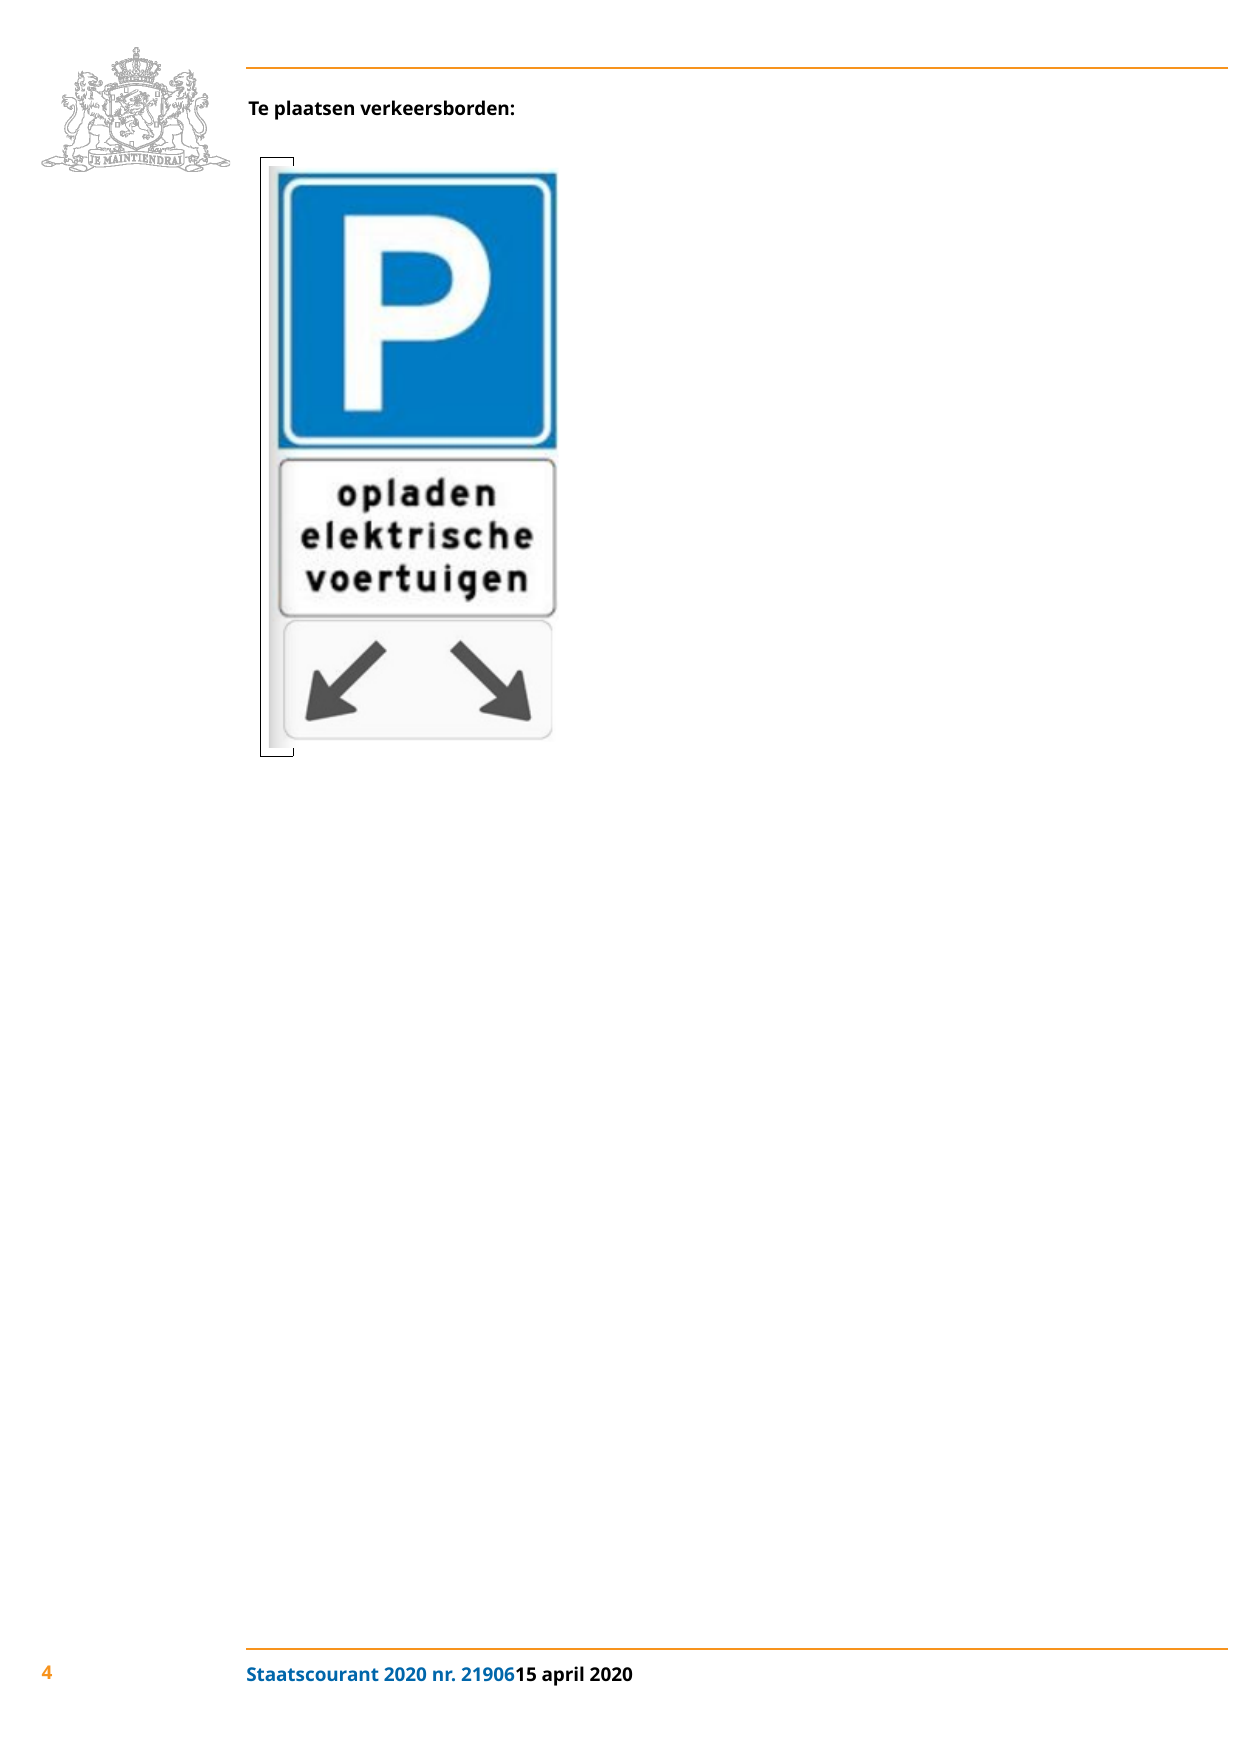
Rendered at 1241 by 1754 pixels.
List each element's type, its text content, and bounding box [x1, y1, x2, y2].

picture [41, 47, 231, 172]
text Te plaatsen verkeersborden: [248, 95, 1152, 121]
picture [268, 166, 565, 748]
